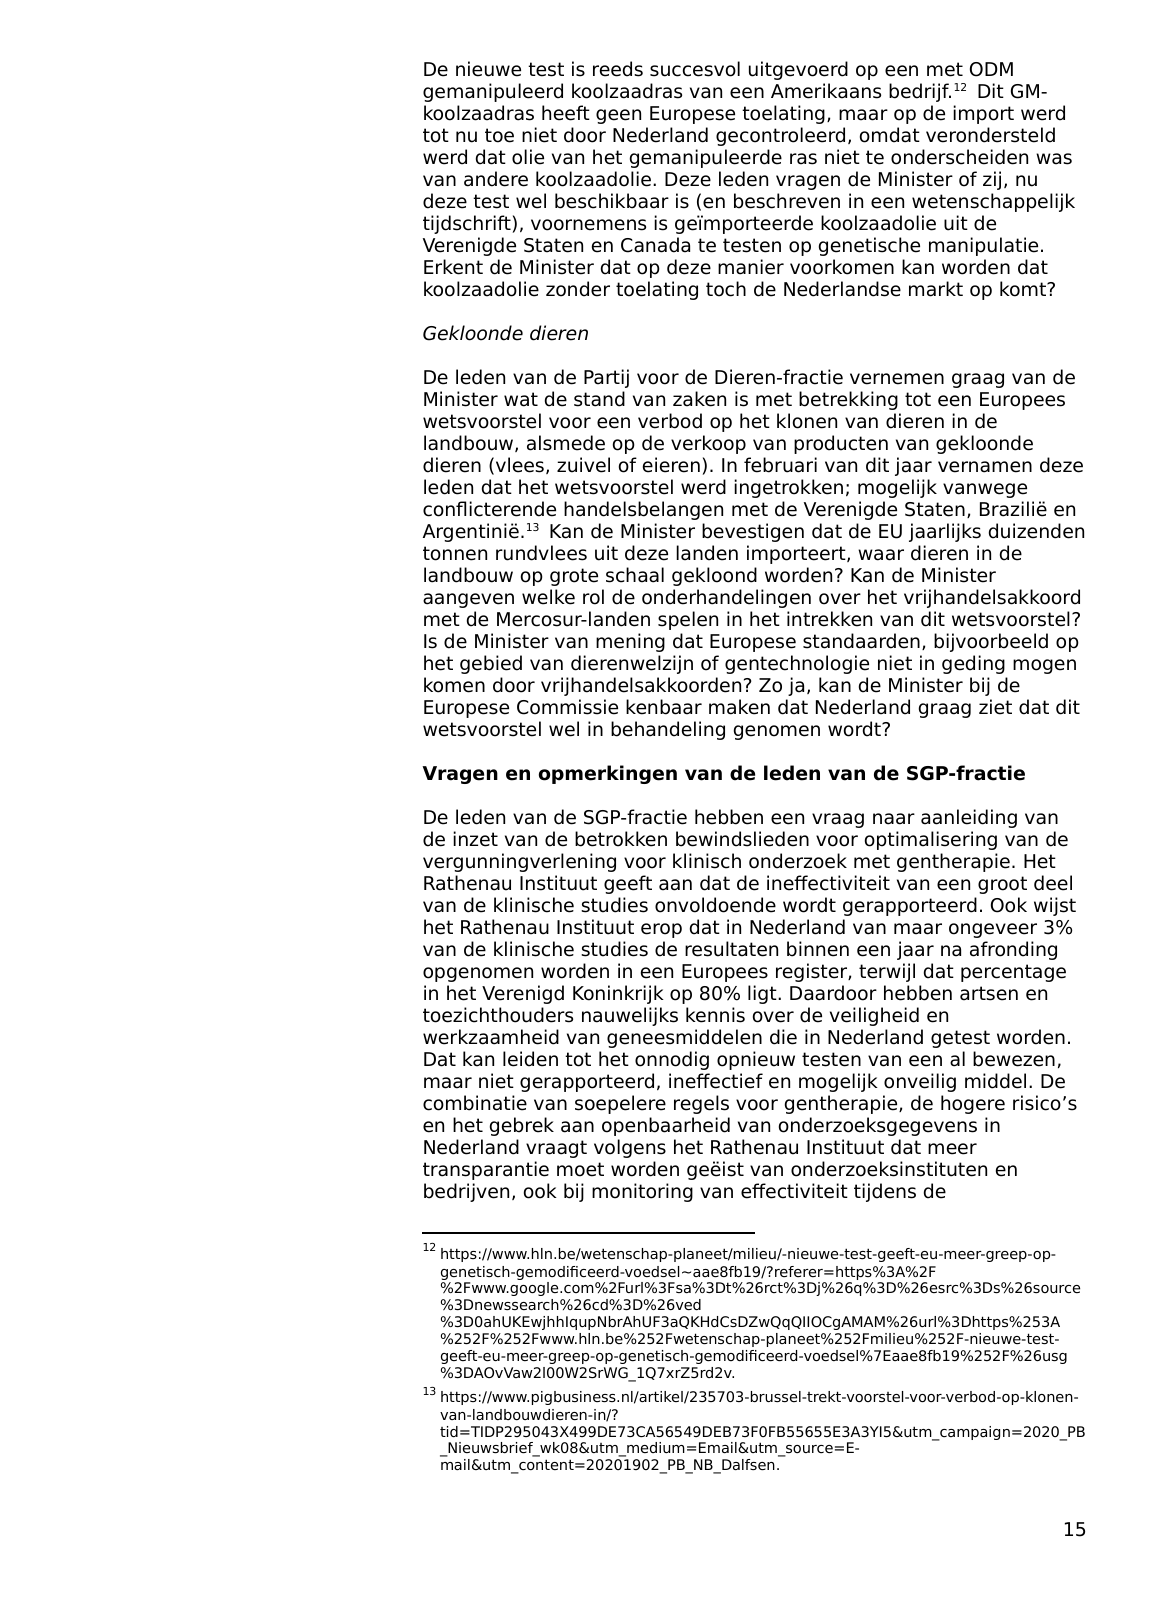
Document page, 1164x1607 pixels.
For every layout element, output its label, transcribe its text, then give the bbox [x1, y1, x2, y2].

text De leden van de Partij voor de Dieren-fractie vernemen graag van de Minister wat de stand van zaken is met betrekking tot een Europees wetsvoorstel voor een verbod op het klonen van dieren in de landbouw, alsmede op de verkoop van producten van gekloonde dieren (vlees, zuivel of eieren). In februari van dit jaar vernamen deze leden dat het wetsvoorstel werd ingetrokken; mogelijk vanwege conflicterende handelsbelangen met de Verenigde Staten, Brazilië en Argentinië. Kan de Minister bevestigen dat de EU jaarlijks duizenden tonnen rundvlees uit deze landen importeert, waar dieren in de landbouw op grote schaal gekloond worden? Kan de Minister aangeven welke rol de onderhandelingen over het vrijhandelsakkoord met de Mercosur-landen spelen in het intrekken van dit wetsvoorstel? Is de Minister van mening dat Europese standaarden, bijvoorbeeld op het gebied van dierenwelzijn of gentechnologie niet in geding mogen komen door vrijhandelsakkoorden? Zo ja, kan de Minister bij de Europese Commissie kenbaar maken dat Nederland graag ziet dat dit wetsvoorstel wel in behandeling genomen wordt? [422, 367, 1087, 741]
subtitle Vragen en opmerkingen van de leden van de SGP-fractie [422, 763, 1087, 785]
text https://www.hln.be/wetenschap-planeet/milieu/-nieuwe-test-geeft-eu-meer-greep-op-genetisch-gemodificeerd-voedsel~aae8fb19/?referer=https%3A%2F%2Fwww.google.com%2Furl%3Fsa%3Dt%26rct%3Dj%26q%3D%26esrc%3Ds%26source%3Dnewssearch%26cd%3D%26ved%3D0ahUKEwjhhIqupNbrAhUF3aQKHdCsDZwQqQIIOCgAMAM%26url%3Dhttps%253A%252F%252Fwww.hln.be%252Fwetenschap-planeet%252Fmilieu%252F-nieuwe-test-geeft-eu-meer-greep-op-genetisch-gemodificeerd-voedsel%7Eaae8fb19%252F%26usg%3DAOvVaw2l00W2SrWG_1Q7xrZ5rd2v. [422, 1242, 1087, 1382]
text De leden van de SGP-fractie hebben een vraag naar aanleiding van de inzet van de betrokken bewindslieden voor optimalisering van de vergunningverlening voor klinisch onderzoek met gentherapie. Het Rathenau Instituut geeft aan dat de ineffectiviteit van een groot deel van de klinische studies onvoldoende wordt gerapporteerd. Ook wijst het Rathenau Instituut erop dat in Nederland van maar ongeveer 3% van de klinische studies de resultaten binnen een jaar na afronding opgenomen worden in een Europees register, terwijl dat percentage in het Verenigd Koninkrijk op 80% ligt. Daardoor hebben artsen en toezichthouders nauwelijks kennis over de veiligheid en werkzaamheid van geneesmiddelen die in Nederland getest worden. Dat kan leiden tot het onnodig opnieuw testen van een al bewezen, maar niet gerapporteerd, ineffectief en mogelijk onveilig middel. De combinatie van soepelere regels voor gentherapie, de hogere risico’s en het gebrek aan openbaarheid van onderzoeksgegevens in Nederland vraagt volgens het Rathenau Instituut dat meer transparantie moet worden geëist van onderzoeksinstituten en bedrijven, ook bij monitoring van effectiviteit tijdens de [422, 807, 1087, 1203]
subtitle Gekloonde dieren [422, 323, 1087, 345]
text De nieuwe test is reeds succesvol uitgevoerd op een met ODM gemanipuleerd koolzaadras van een Amerikaans bedrijf. Dit GM-koolzaadras heeft geen Europese toelating, maar op de import werd tot nu toe niet door Nederland gecontroleerd, omdat verondersteld werd dat olie van het gemanipuleerde ras niet te onderscheiden was van andere koolzaadolie. Deze leden vragen de Minister of zij, nu deze test wel beschikbaar is (en beschreven in een wetenschappelijk tijdschrift), voornemens is geïmporteerde koolzaadolie uit de Verenigde Staten en Canada te testen op genetische manipulatie. Erkent de Minister dat op deze manier voorkomen kan worden dat koolzaadolie zonder toelating toch de Nederlandse markt op komt? [422, 59, 1087, 301]
text https://www.pigbusiness.nl/artikel/235703-brussel-trekt-voorstel-voor-verbod-op-klonen-van-landbouwdieren-in/?tid=TIDP295043X499DE73CA56549DEB73F0FB55655E3A3YI5&utm_campaign=2020_PB_Nieuwsbrief_wk08&utm_medium=Email&utm_source=E-mail&utm_content=20201902_PB_NB_Dalfsen. [422, 1385, 1087, 1474]
